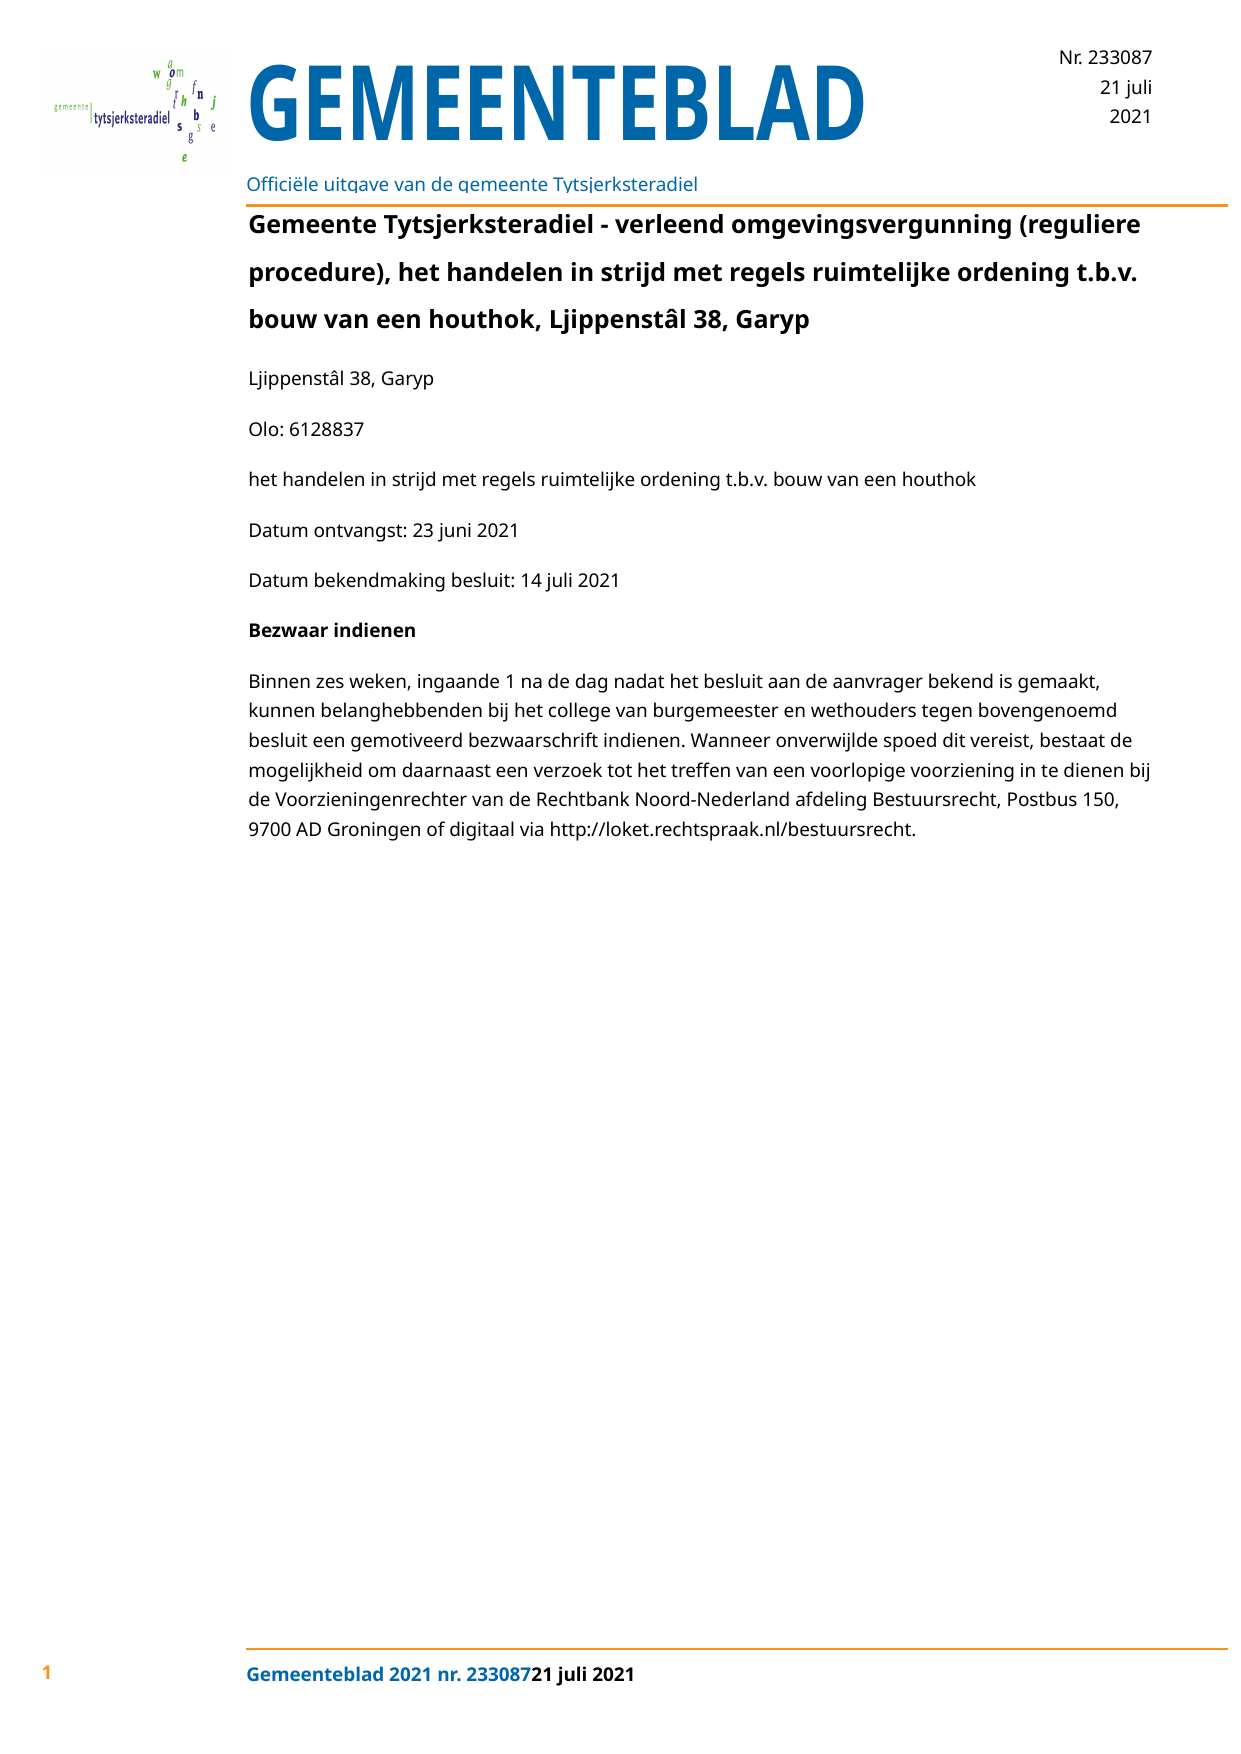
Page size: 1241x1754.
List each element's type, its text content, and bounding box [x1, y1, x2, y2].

text Datum bekendmaking besluit: 14 juli 2021 [248, 567, 1152, 593]
text Ljippenstâl 38, Garyp [248, 366, 1152, 391]
text Gemeente Tytsjerksteradiel - verleend omgevingsvergunning (reguliere procedure), het handelen in strijd met regels ruimtelijke ordening t.b.v. bouw van een houthok, Ljippenstâl 38, Garyp [248, 207, 1152, 336]
picture [41, 47, 231, 172]
text het handelen in strijd met regels ruimtelijke ordening t.b.v. bouw van een houthok [248, 466, 1152, 492]
text Binnen zes weken, ingaande 1 na de dag nadat het besluit aan de aanvrager bekend is gemaakt, kunnen belanghebbenden bij het college van burgemeester en wethouders tegen bovengenoemd besluit een gemotiveerd bezwaarschrift indienen. Wanneer onverwijlde spoed dit vereist, bestaat de mogelijkheid om daarnaast een verzoek tot het treffen van een voorlopige voorziening in te dienen bij de Voorzieningenrechter van de Rechtbank Noord-Nederland afdeling Bestuursrecht, Postbus 150, 9700 AD Groningen of digitaal via http://loket.rechtspraak.nl/bestuursrecht. [248, 668, 1152, 842]
text Bezwaar indienen [248, 618, 1152, 643]
text Datum ontvangst: 23 juni 2021 [248, 517, 1152, 542]
text Olo: 6128837 [248, 416, 1152, 442]
